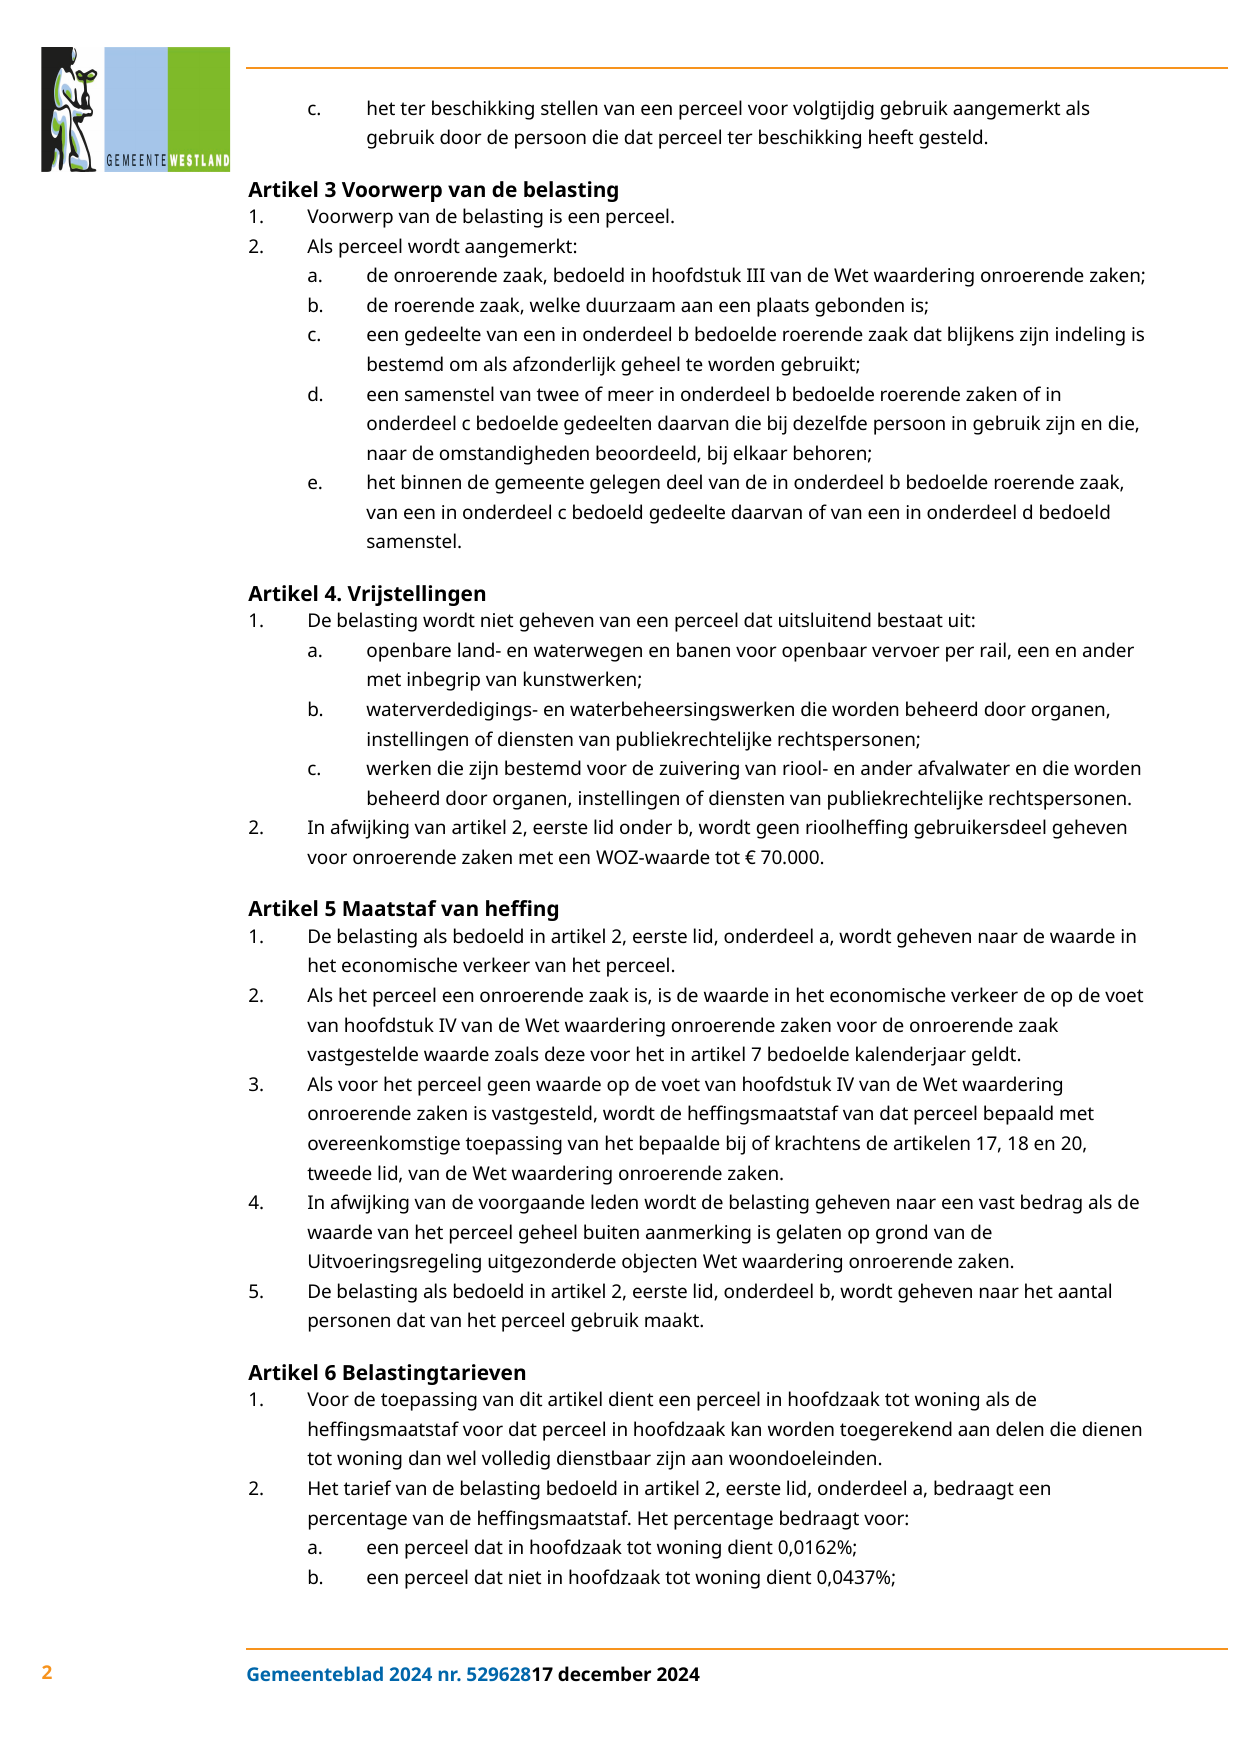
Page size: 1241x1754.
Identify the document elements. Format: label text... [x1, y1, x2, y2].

text Artikel 3 Voorwerp van de belasting [248, 175, 1152, 203]
list een samenstel van twee of meer in onderdeel b bedoelde roerende zaken of in onderdeel c bedoelde gedeelten daarvan die bij dezelfde persoon in gebruik zijn en die, naar de omstandigheden beoordeeld, bij elkaar behoren; [307, 381, 1152, 466]
list een gedeelte van een in onderdeel b bedoelde roerende zaak dat blijkens zijn indeling is bestemd om als afzonderlijk geheel te worden gebruikt; [307, 322, 1152, 377]
list het ter beschikking stellen van een perceel voor volgtijdig gebruik aangemerkt als gebruik door de persoon die dat perceel ter beschikking heeft gesteld. [307, 95, 1152, 150]
text Artikel 6 Belastingtarieven [248, 1358, 1152, 1386]
list De belasting als bedoeld in artikel 2, eerste lid, onderdeel a, wordt geheven naar de waarde in het economische verkeer van het perceel. [248, 923, 1152, 978]
picture [41, 47, 231, 172]
list De belasting wordt niet geheven van een perceel dat uitsluitend bestaat uit: [248, 607, 1152, 633]
list een perceel dat in hoofdzaak tot woning dient 0,0162%; [307, 1534, 1152, 1560]
list Het tarief van de belasting bedoeld in artikel 2, eerste lid, onderdeel a, bedraagt een percentage van de heffingsmaatstaf. Het percentage bedraagt voor: [248, 1475, 1152, 1531]
list de onroerende zaak, bedoeld in hoofdstuk III van de Wet waardering onroerende zaken; [307, 262, 1152, 288]
list een perceel dat niet in hoofdzaak tot woning dient 0,0437%; [307, 1564, 1152, 1590]
list Als perceel wordt aangemerkt: [248, 233, 1152, 258]
list In afwijking van de voorgaande leden wordt de belasting geheven naar een vast bedrag als de waarde van het perceel geheel buiten aanmerking is gelaten op grond van de Uitvoeringsregeling uitgezonderde objecten Wet waardering onroerende zaken. [248, 1189, 1152, 1274]
list Voorwerp van de belasting is een perceel. [248, 203, 1152, 229]
list werken die zijn bestemd voor de zuivering van riool- en ander afvalwater en die worden beheerd door organen, instellingen of diensten van publiekrechtelijke rechtspersonen. [307, 755, 1152, 811]
list De belasting als bedoeld in artikel 2, eerste lid, onderdeel b, wordt geheven naar het aantal personen dat van het perceel gebruik maakt. [248, 1278, 1152, 1333]
list Als voor het perceel geen waarde op de voet van hoofdstuk IV van de Wet waardering onroerende zaken is vastgesteld, wordt de heffingsmaatstaf van dat perceel bepaald met overeenkomstige toepassing van het bepaalde bij of krachtens de artikelen 17, 18 en 20, tweede lid, van de Wet waardering onroerende zaken. [248, 1071, 1152, 1185]
list Als het perceel een onroerende zaak is, is de waarde in het economische verkeer de op de voet van hoofdstuk IV van de Wet waardering onroerende zaken voor de onroerende zaak vastgestelde waarde zoals deze voor het in artikel 7 bedoelde kalenderjaar geldt. [248, 982, 1152, 1067]
list het binnen de gemeente gelegen deel van de in onderdeel b bedoelde roerende zaak, van een in onderdeel c bedoeld gedeelte daarvan of van een in onderdeel d bedoeld samenstel. [307, 469, 1152, 554]
list waterverdedigings- en waterbeheersingswerken die worden beheerd door organen, instellingen of diensten van publiekrechtelijke rechtspersonen; [307, 696, 1152, 752]
text Artikel 4. Vrijstellingen [248, 579, 1152, 607]
list In afwijking van artikel 2, eerste lid onder b, wordt geen rioolheffing gebruikersdeel geheven voor onroerende zaken met een WOZ-waarde tot € 70.000. [248, 814, 1152, 870]
list openbare land- en waterwegen en banen voor openbaar vervoer per rail, een en ander met inbegrip van kunstwerken; [307, 637, 1152, 692]
list de roerende zaak, welke duurzaam aan een plaats gebonden is; [307, 292, 1152, 318]
list Voor de toepassing van dit artikel dient een perceel in hoofdzaak tot woning als de heffingsmaatstaf voor dat perceel in hoofdzaak kan worden toegerekend aan delen die dienen tot woning dan wel volledig dienstbaar zijn aan woondoeleinden. [248, 1386, 1152, 1471]
text Artikel 5 Maatstaf van heffing [248, 894, 1152, 923]
